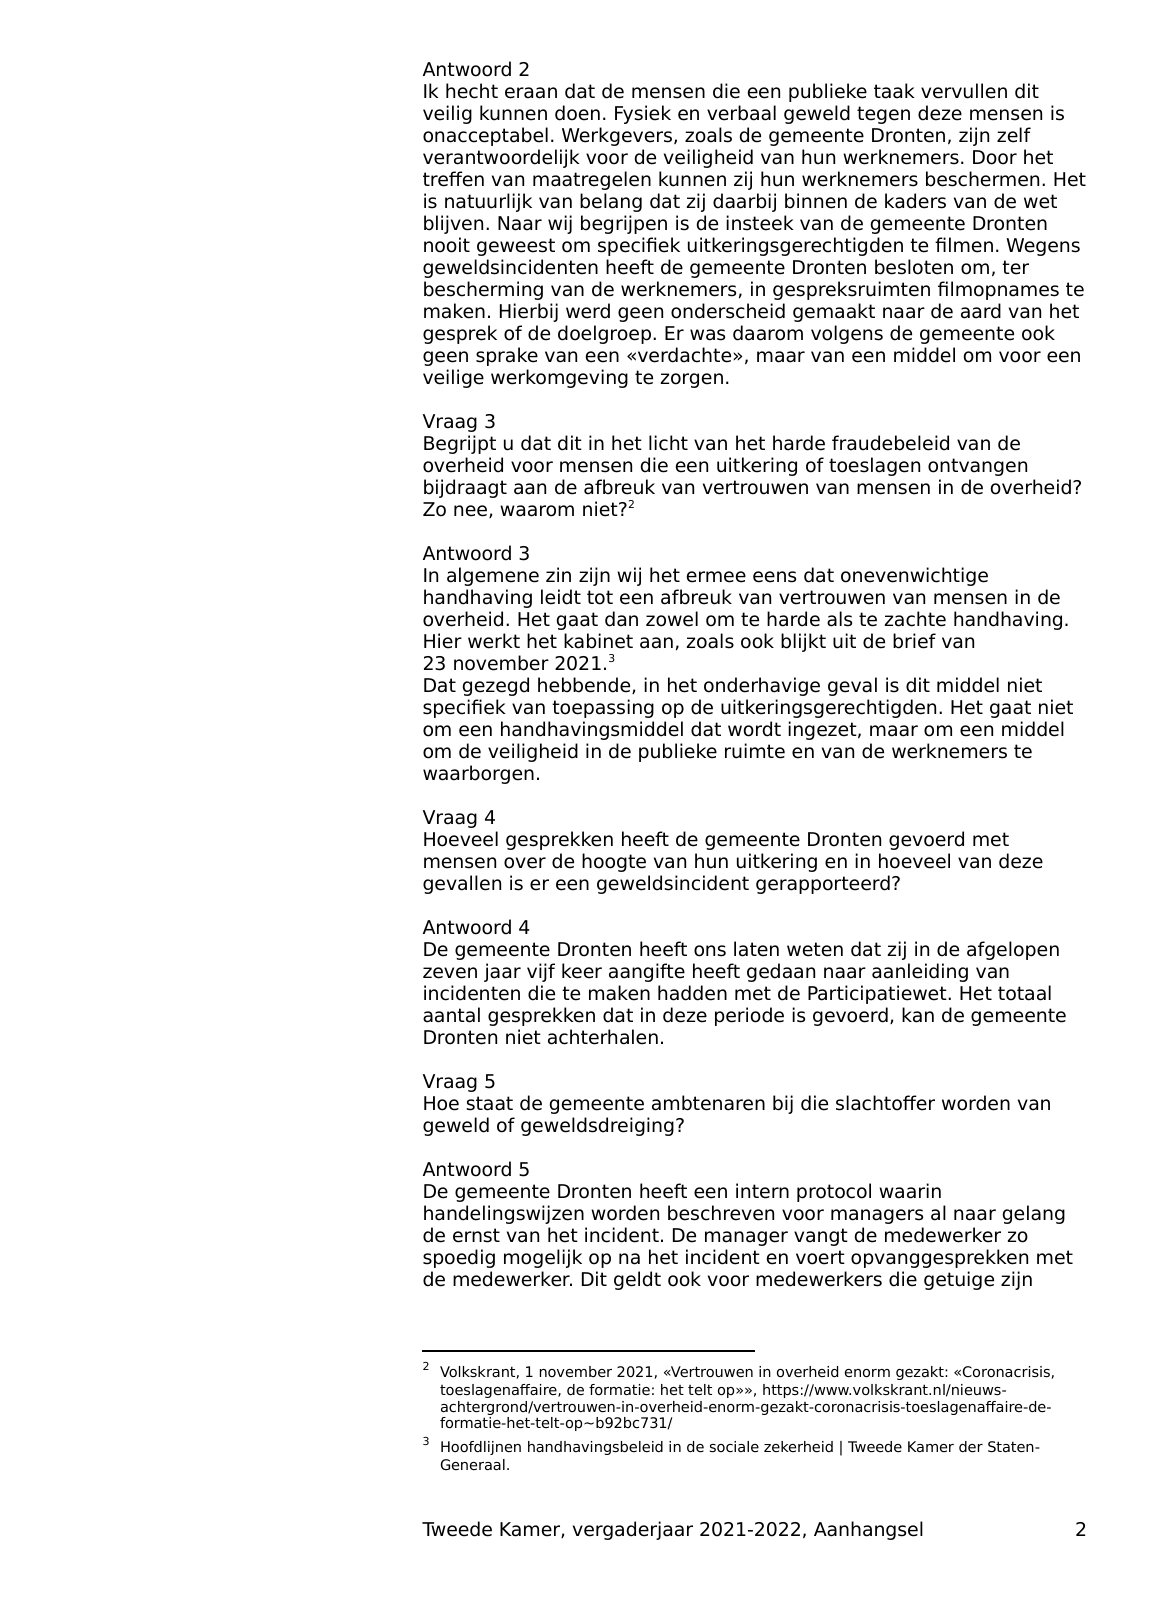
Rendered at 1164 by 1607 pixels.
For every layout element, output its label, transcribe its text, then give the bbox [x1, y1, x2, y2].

text Antwoord 5 [422, 1159, 1087, 1181]
text Antwoord 4 [422, 917, 1087, 939]
text Volkskrant, 1 november 2021, «Vertrouwen in overheid enorm gezakt: «Coronacrisis, toeslagenaffaire, de formatie: het telt op»», https://www.volkskrant.nl/nieuws-achtergrond/vertrouwen-in-overheid-enorm-gezakt-coronacrisis-toeslagenaffaire-de-formatie-het-telt-op~b92bc731/ [422, 1360, 1087, 1432]
text Ik hecht eraan dat de mensen die een publieke taak vervullen dit veilig kunnen doen. Fysiek en verbaal geweld tegen deze mensen is onacceptabel. Werkgevers, zoals de gemeente Dronten, zijn zelf verantwoordelijk voor de veiligheid van hun werknemers. Door het treffen van maatregelen kunnen zij hun werknemers beschermen. Het is natuurlijk van belang dat zij daarbij binnen de kaders van de wet blijven. Naar wij begrijpen is de insteek van de gemeente Dronten nooit geweest om specifiek uitkeringsgerechtigden te filmen. Wegens geweldsincidenten heeft de gemeente Dronten besloten om, ter bescherming van de werknemers, in gespreksruimten filmopnames te maken. Hierbij werd geen onderscheid gemaakt naar de aard van het gesprek of de doelgroep. Er was daarom volgens de gemeente ook geen sprake van een «verdachte», maar van een middel om voor een veilige werkomgeving te zorgen. [422, 81, 1087, 389]
text De gemeente Dronten heeft een intern protocol waarin handelingswijzen worden beschreven voor managers al naar gelang de ernst van het incident. De manager vangt de medewerker zo spoedig mogelijk op na het incident en voert opvanggesprekken met de medewerker. Dit geldt ook voor medewerkers die getuige zijn [422, 1181, 1087, 1291]
text Antwoord 3 [422, 543, 1087, 565]
text Vraag 3 [422, 411, 1087, 433]
text Hoeveel gesprekken heeft de gemeente Dronten gevoerd met mensen over de hoogte van hun uitkering en in hoeveel van deze gevallen is er een geweldsincident gerapporteerd? [422, 829, 1087, 895]
text In algemene zin zijn wij het ermee eens dat onevenwichtige handhaving leidt tot een afbreuk van vertrouwen van mensen in de overheid. Het gaat dan zowel om te harde als te zachte handhaving. Hier werkt het kabinet aan, zoals ook blijkt uit de brief van 23 november 2021. [422, 565, 1087, 675]
text Dat gezegd hebbende, in het onderhavige geval is dit middel niet specifiek van toepassing op de uitkeringsgerechtigden. Het gaat niet om een handhavingsmiddel dat wordt ingezet, maar om een middel om de veiligheid in de publieke ruimte en van de werknemers te waarborgen. [422, 675, 1087, 785]
text Vraag 5 [422, 1071, 1087, 1093]
text Hoe staat de gemeente ambtenaren bij die slachtoffer worden van geweld of geweldsdreiging? [422, 1093, 1087, 1137]
text Begrijpt u dat dit in het licht van het harde fraudebeleid van de overheid voor mensen die een uitkering of toeslagen ontvangen bijdraagt aan de afbreuk van vertrouwen van mensen in de overheid? Zo nee, waarom niet? [422, 433, 1087, 521]
text Antwoord 2 [422, 59, 1087, 81]
text De gemeente Dronten heeft ons laten weten dat zij in de afgelopen zeven jaar vijf keer aangifte heeft gedaan naar aanleiding van incidenten die te maken hadden met de Participatiewet. Het totaal aantal gesprekken dat in deze periode is gevoerd, kan de gemeente Dronten niet achterhalen. [422, 939, 1087, 1049]
text Hoofdlijnen handhavingsbeleid in de sociale zekerheid | Tweede Kamer der Staten-Generaal. [422, 1435, 1087, 1474]
text Vraag 4 [422, 807, 1087, 829]
